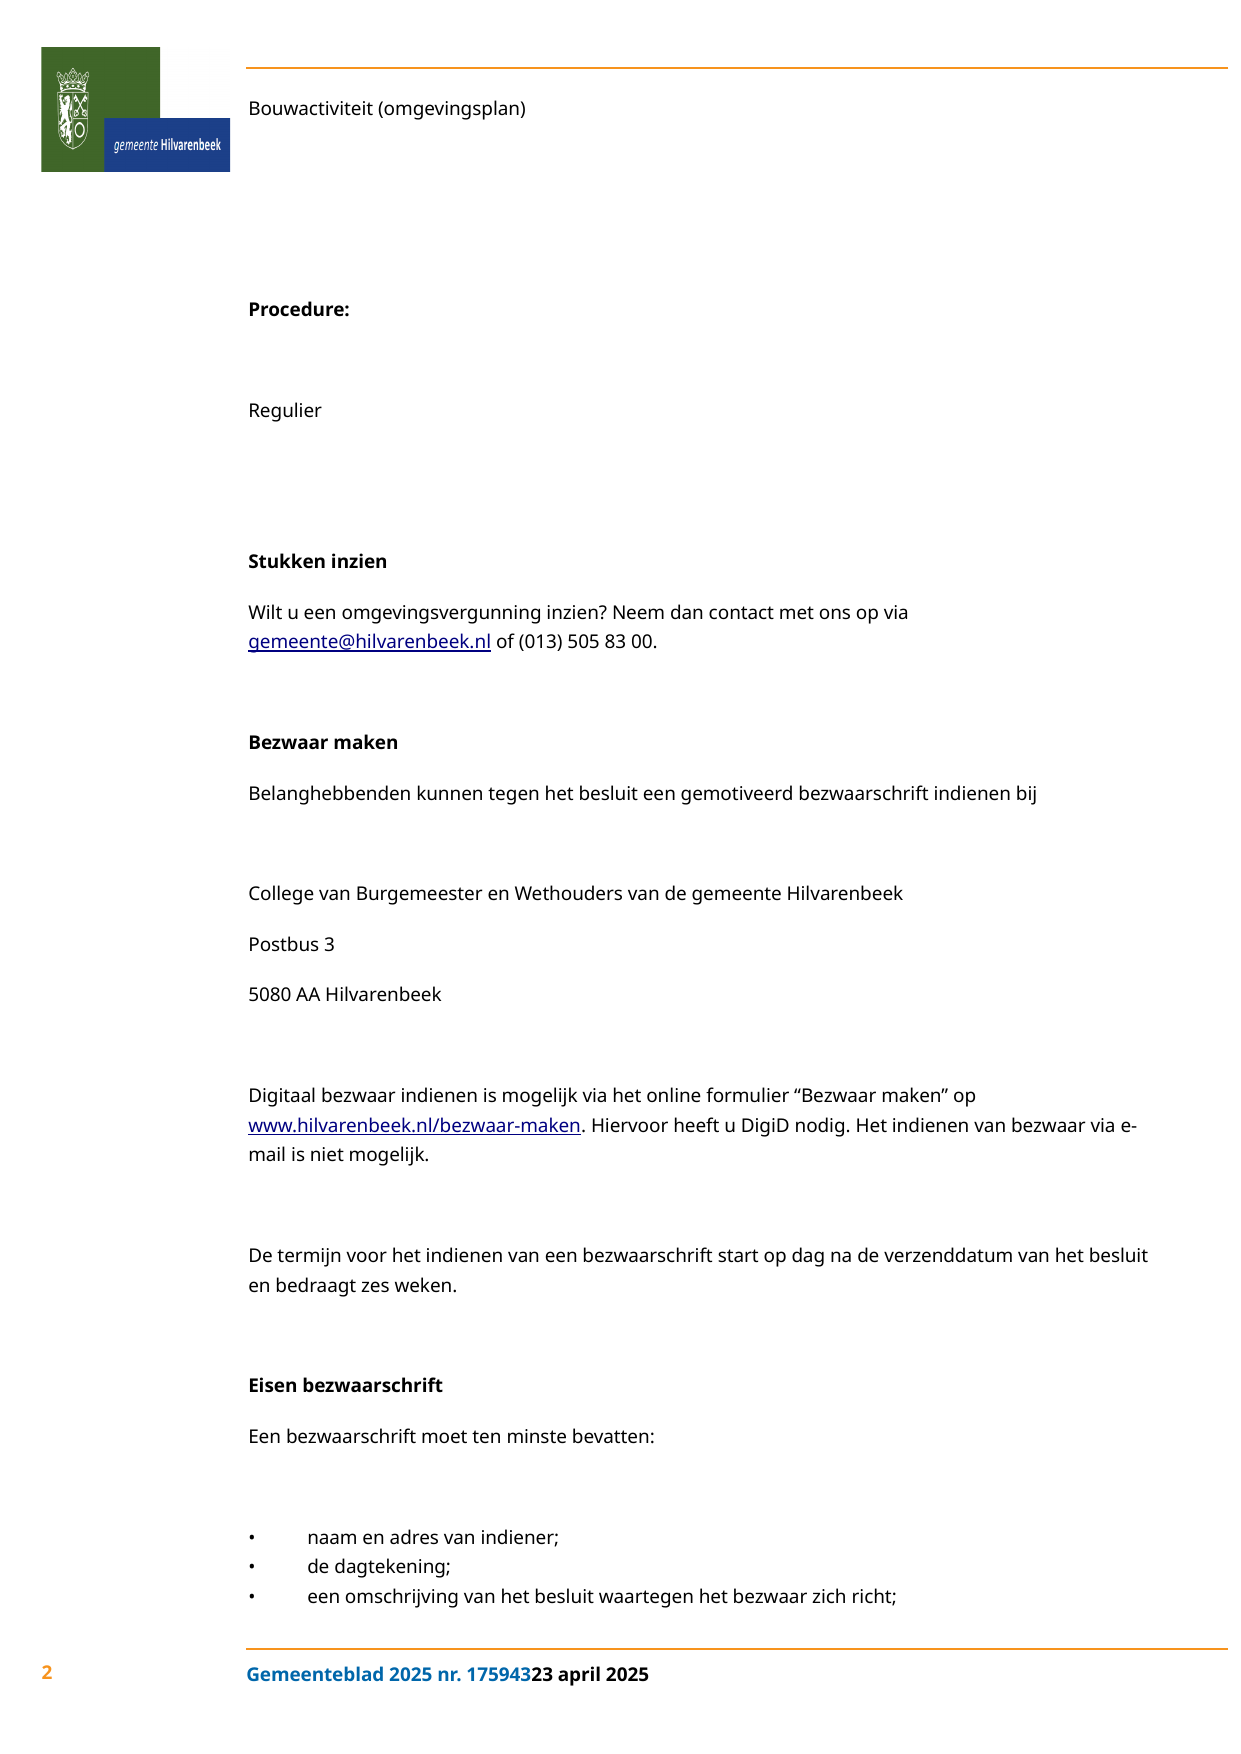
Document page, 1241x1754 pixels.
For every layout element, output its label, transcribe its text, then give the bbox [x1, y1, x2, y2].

picture [41, 47, 231, 172]
text Eisen bezwaarschrift [248, 1373, 1152, 1398]
text Bezwaar maken [248, 729, 1152, 755]
text Belanghebbenden kunnen tegen het besluit een gemotiveerd bezwaarschrift indienen bij [248, 780, 1152, 806]
list de dagtekening; [248, 1553, 1152, 1579]
list naam en adres van indiener; [248, 1524, 1152, 1550]
list een omschrijving van het besluit waartegen het bezwaar zich richt; [248, 1583, 1152, 1609]
text Procedure: [248, 296, 1152, 322]
text College van Burgemeester en Wethouders van de gemeente Hilvarenbeek [248, 881, 1152, 906]
text Een bezwaarschrift moet ten minste bevatten: [248, 1423, 1152, 1449]
text Digitaal bezwaar indienen is mogelijk via het online formulier “Bezwaar maken” op www.hilvarenbeek.nl/bezwaar-maken. Hiervoor heeft u DigiD nodig. Het indienen van bezwaar via e-mail is niet mogelijk. [248, 1082, 1152, 1167]
text Bouwactiviteit (omgevingsplan) [248, 95, 1152, 121]
text Wilt u een omgevingsvergunning inzien? Neem dan contact met ons op via gemeente@hilvarenbeek.nl of (013) 505 83 00. [248, 599, 1152, 654]
text Regulier [248, 397, 1152, 423]
text De termijn voor het indienen van een bezwaarschrift start op dag na de verzenddatum van het besluit en bedraagt zes weken. [248, 1242, 1152, 1298]
text Postbus 3 [248, 931, 1152, 957]
text 5080 AA Hilvarenbeek [248, 981, 1152, 1007]
text Stukken inzien [248, 548, 1152, 574]
